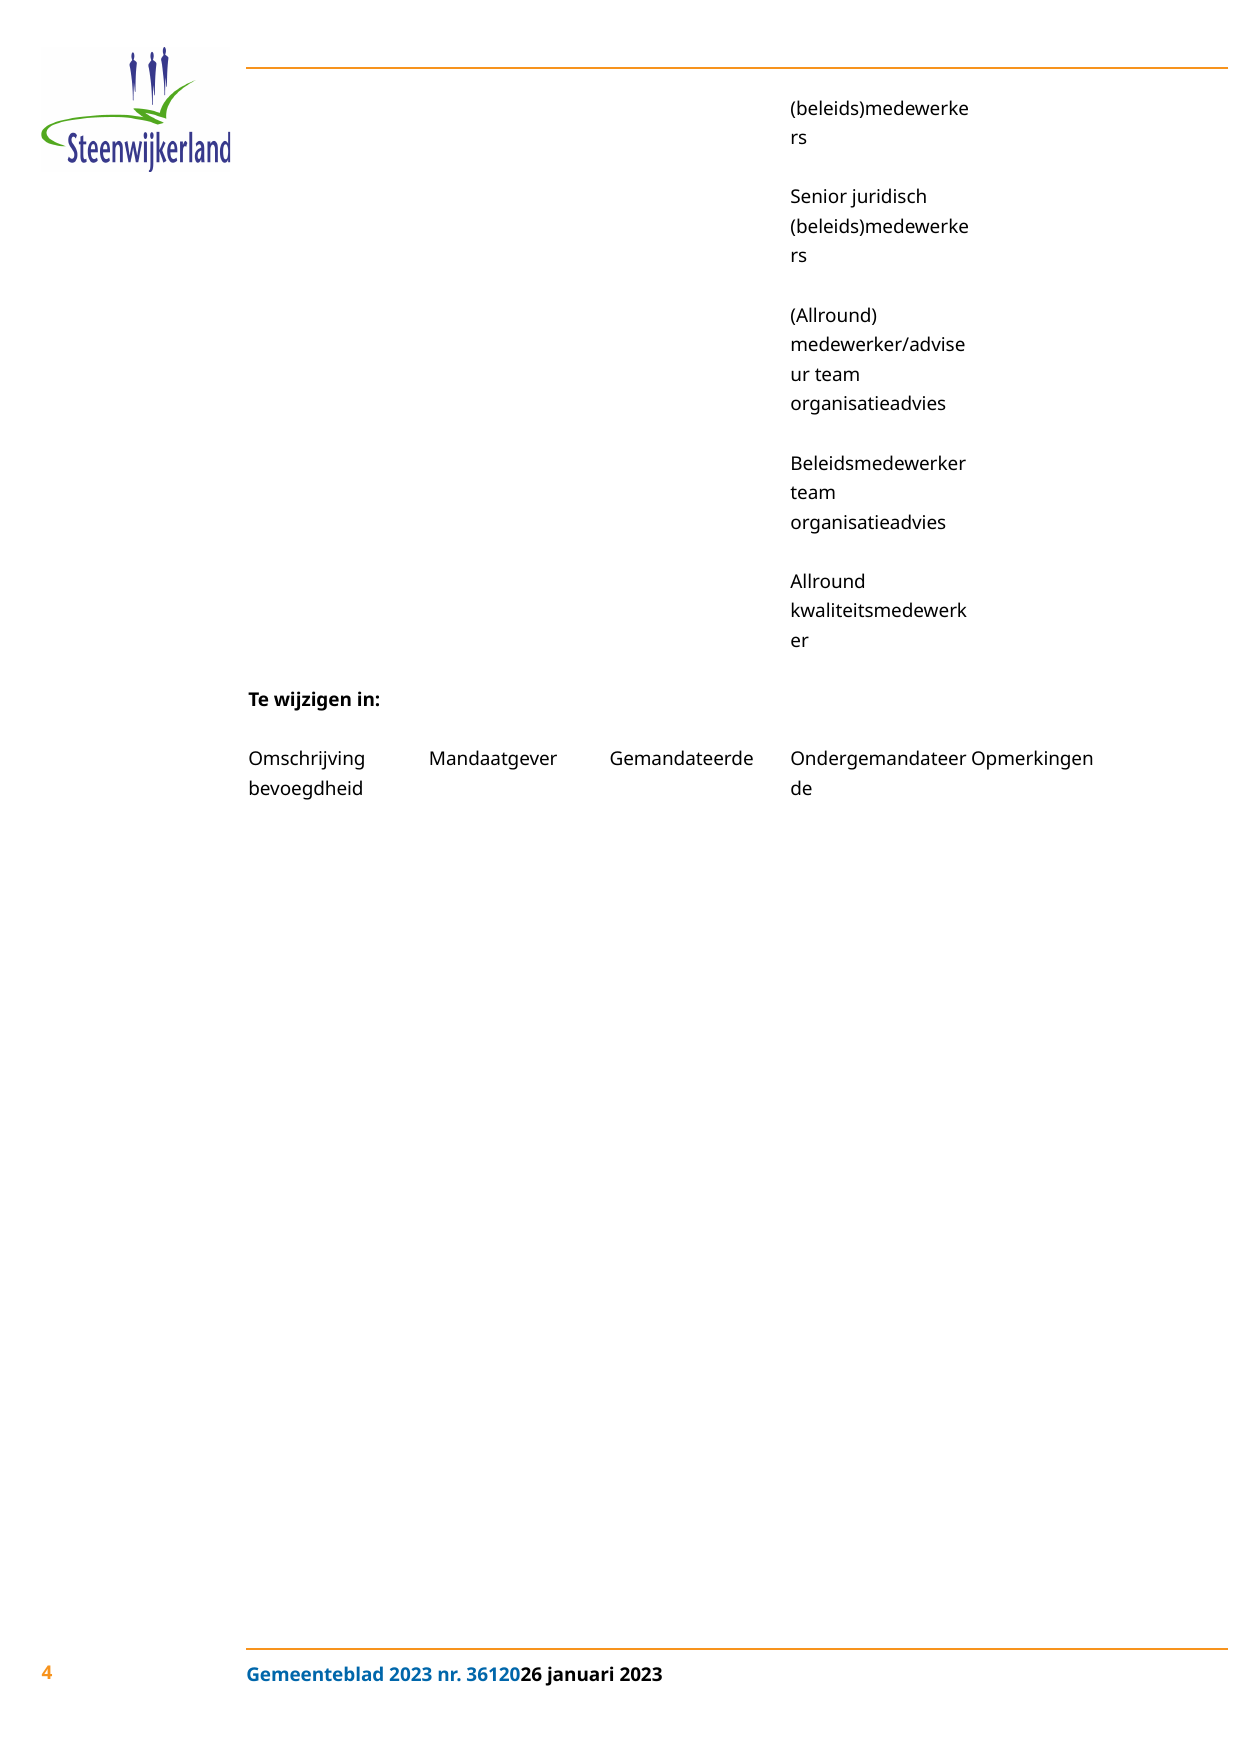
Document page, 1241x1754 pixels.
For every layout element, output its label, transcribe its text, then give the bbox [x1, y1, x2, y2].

table_header Mandaatgever [429, 745, 609, 800]
table_header Opmerkingen [971, 745, 1152, 800]
table_header Gemandateerde [609, 745, 790, 800]
table_header Omschrijving bevoegdheid [248, 745, 429, 800]
text Te wijzigen in: [248, 686, 1152, 712]
table_cell [609, 95, 790, 653]
table_cell [248, 95, 429, 653]
table_cell [971, 95, 1152, 653]
table_cell (beleids)medewerkers Senior juridisch (beleids)medewerkers (Allround) medewerker/adviseur team organisatieadvies Beleidsmedewerker team organisatieadvies Allround kwaliteitsmedewerker [790, 95, 971, 653]
table_header Ondergemandateerde [790, 745, 971, 800]
picture [41, 47, 231, 172]
table_cell [429, 95, 609, 653]
